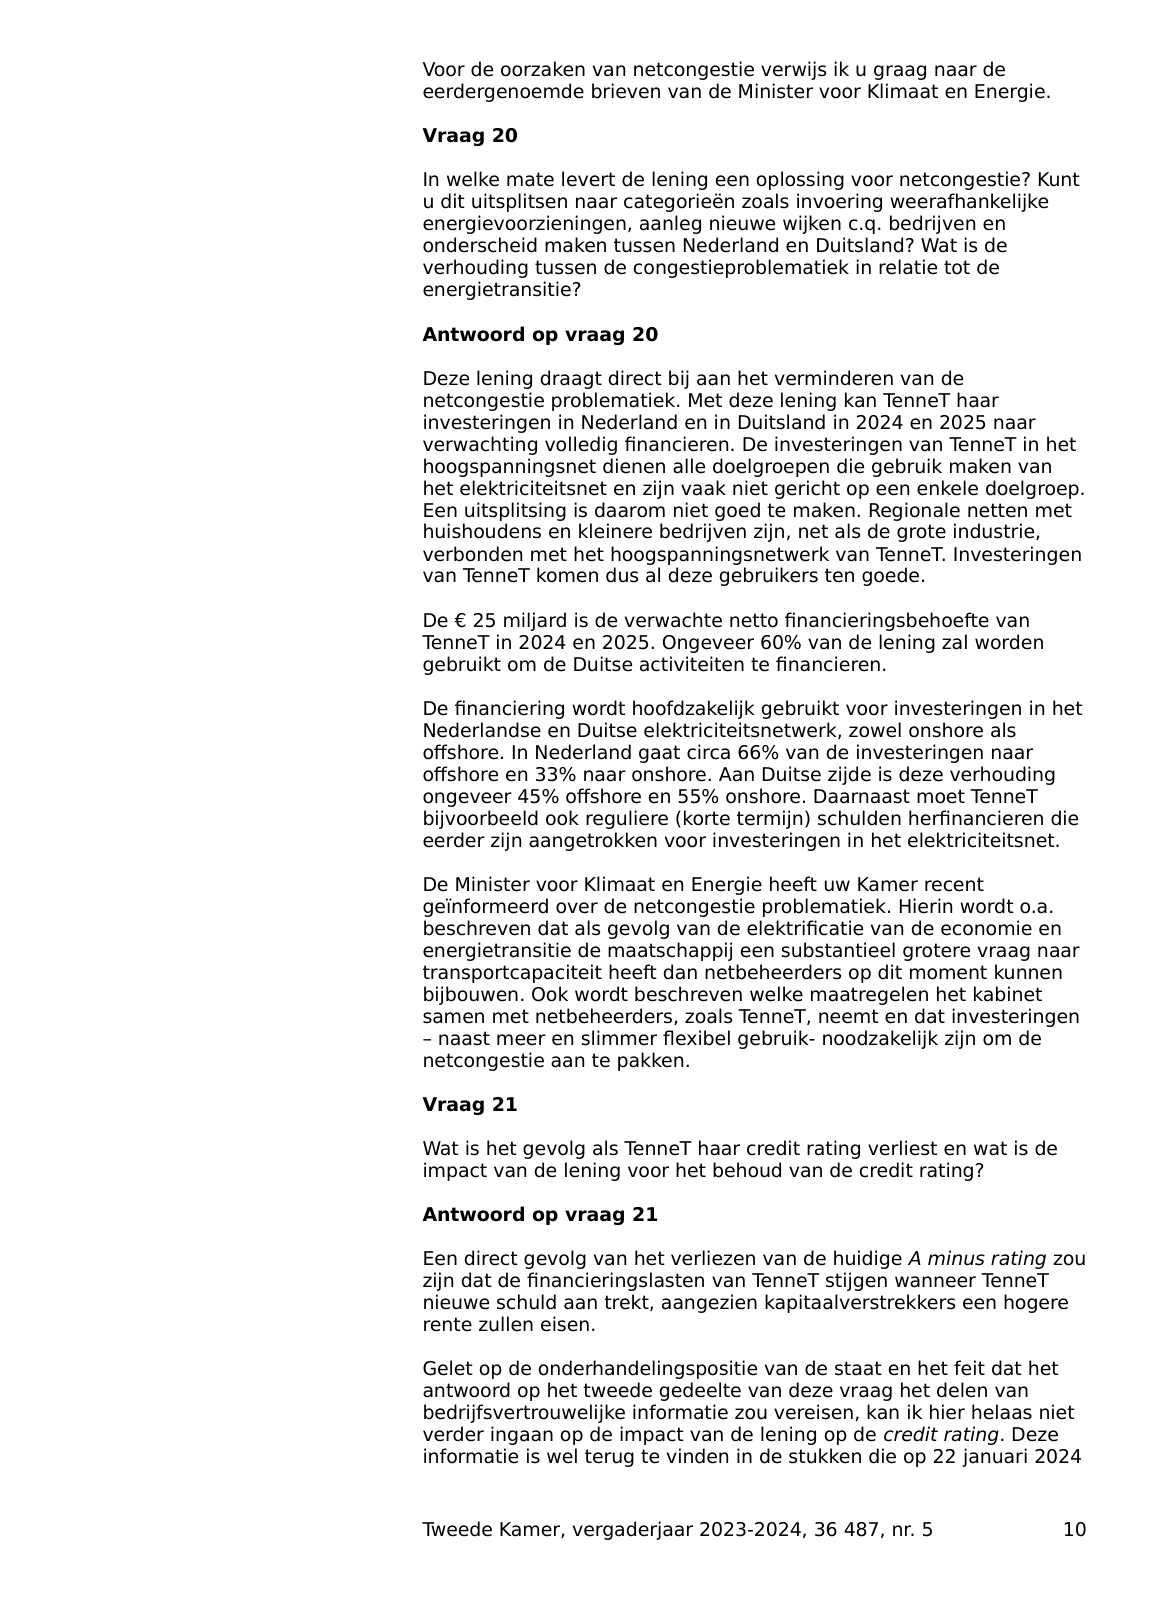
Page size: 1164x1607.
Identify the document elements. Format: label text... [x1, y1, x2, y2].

text Voor de oorzaken van netcongestie verwijs ik u graag naar de eerdergenoemde brieven van de Minister voor Klimaat en Energie. [422, 59, 1087, 103]
text Deze lening draagt direct bij aan het verminderen van de netcongestie problematiek. Met deze lening kan TenneT haar investeringen in Nederland en in Duitsland in 2024 en 2025 naar verwachting volledig financieren. De investeringen van TenneT in het hoogspanningsnet dienen alle doelgroepen die gebruik maken van het elektriciteitsnet en zijn vaak niet gericht op een enkele doelgroep. Een uitsplitsing is daarom niet goed te maken. Regionale netten met huishoudens en kleinere bedrijven zijn, net als de grote industrie, verbonden met het hoogspanningsnetwerk van TenneT. Investeringen van TenneT komen dus al deze gebruikers ten goede. [422, 368, 1087, 587]
text In welke mate levert de lening een oplossing voor netcongestie? Kunt u dit uitsplitsen naar categorieën zoals invoering weerafhankelijke energievoorzieningen, aanleg nieuwe wijken c.q. bedrijven en onderscheid maken tussen Nederland en Duitsland? Wat is de verhouding tussen de congestieproblematiek in relatie tot de energietransitie? [422, 169, 1087, 301]
text Een direct gevolg van het verliezen van de huidige A minus rating zou zijn dat de financieringslasten van TenneT stijgen wanneer TenneT nieuwe schuld aan trekt, aangezien kapitaalverstrekkers een hogere rente zullen eisen. [422, 1248, 1087, 1336]
text De financiering wordt hoofdzakelijk gebruikt voor investeringen in het Nederlandse en Duitse elektriciteitsnetwerk, zowel onshore als offshore. In Nederland gaat circa 66% van de investeringen naar offshore en 33% naar onshore. Aan Duitse zijde is deze verhouding ongeveer 45% offshore en 55% onshore. Daarnaast moet TenneT bijvoorbeeld ook reguliere (korte termijn) schulden herfinancieren die eerder zijn aangetrokken voor investeringen in het elektriciteitsnet. [422, 698, 1087, 852]
text Gelet op de onderhandelingspositie van de staat en het feit dat het antwoord op het tweede gedeelte van deze vraag het delen van bedrijfsvertrouwelijke informatie zou vereisen, kan ik hier helaas niet verder ingaan op de impact van de lening op de credit rating. Deze informatie is wel terug te vinden in de stukken die op 22 januari 2024 [422, 1358, 1087, 1468]
subtitle Antwoord op vraag 20 [422, 323, 1087, 345]
subtitle Vraag 21 [422, 1094, 1087, 1116]
text Wat is het gevolg als TenneT haar credit rating verliest en wat is de impact van de lening voor het behoud van de credit rating? [422, 1138, 1087, 1182]
subtitle Antwoord op vraag 21 [422, 1204, 1087, 1226]
text De € 25 miljard is de verwachte netto financieringsbehoefte van TenneT in 2024 en 2025. Ongeveer 60% van de lening zal worden gebruikt om de Duitse activiteiten te financieren. [422, 609, 1087, 676]
text De Minister voor Klimaat en Energie heeft uw Kamer recent geïnformeerd over de netcongestie problematiek. Hierin wordt o.a. beschreven dat als gevolg van de elektrificatie van de economie en energietransitie de maatschappij een substantieel grotere vraag naar transportcapaciteit heeft dan netbeheerders op dit moment kunnen bijbouwen. Ook wordt beschreven welke maatregelen het kabinet samen met netbeheerders, zoals TenneT, neemt en dat investeringen – naast meer en slimmer flexibel gebruik- noodzakelijk zijn om de netcongestie aan te pakken. [422, 874, 1087, 1072]
subtitle Vraag 20 [422, 125, 1087, 147]
